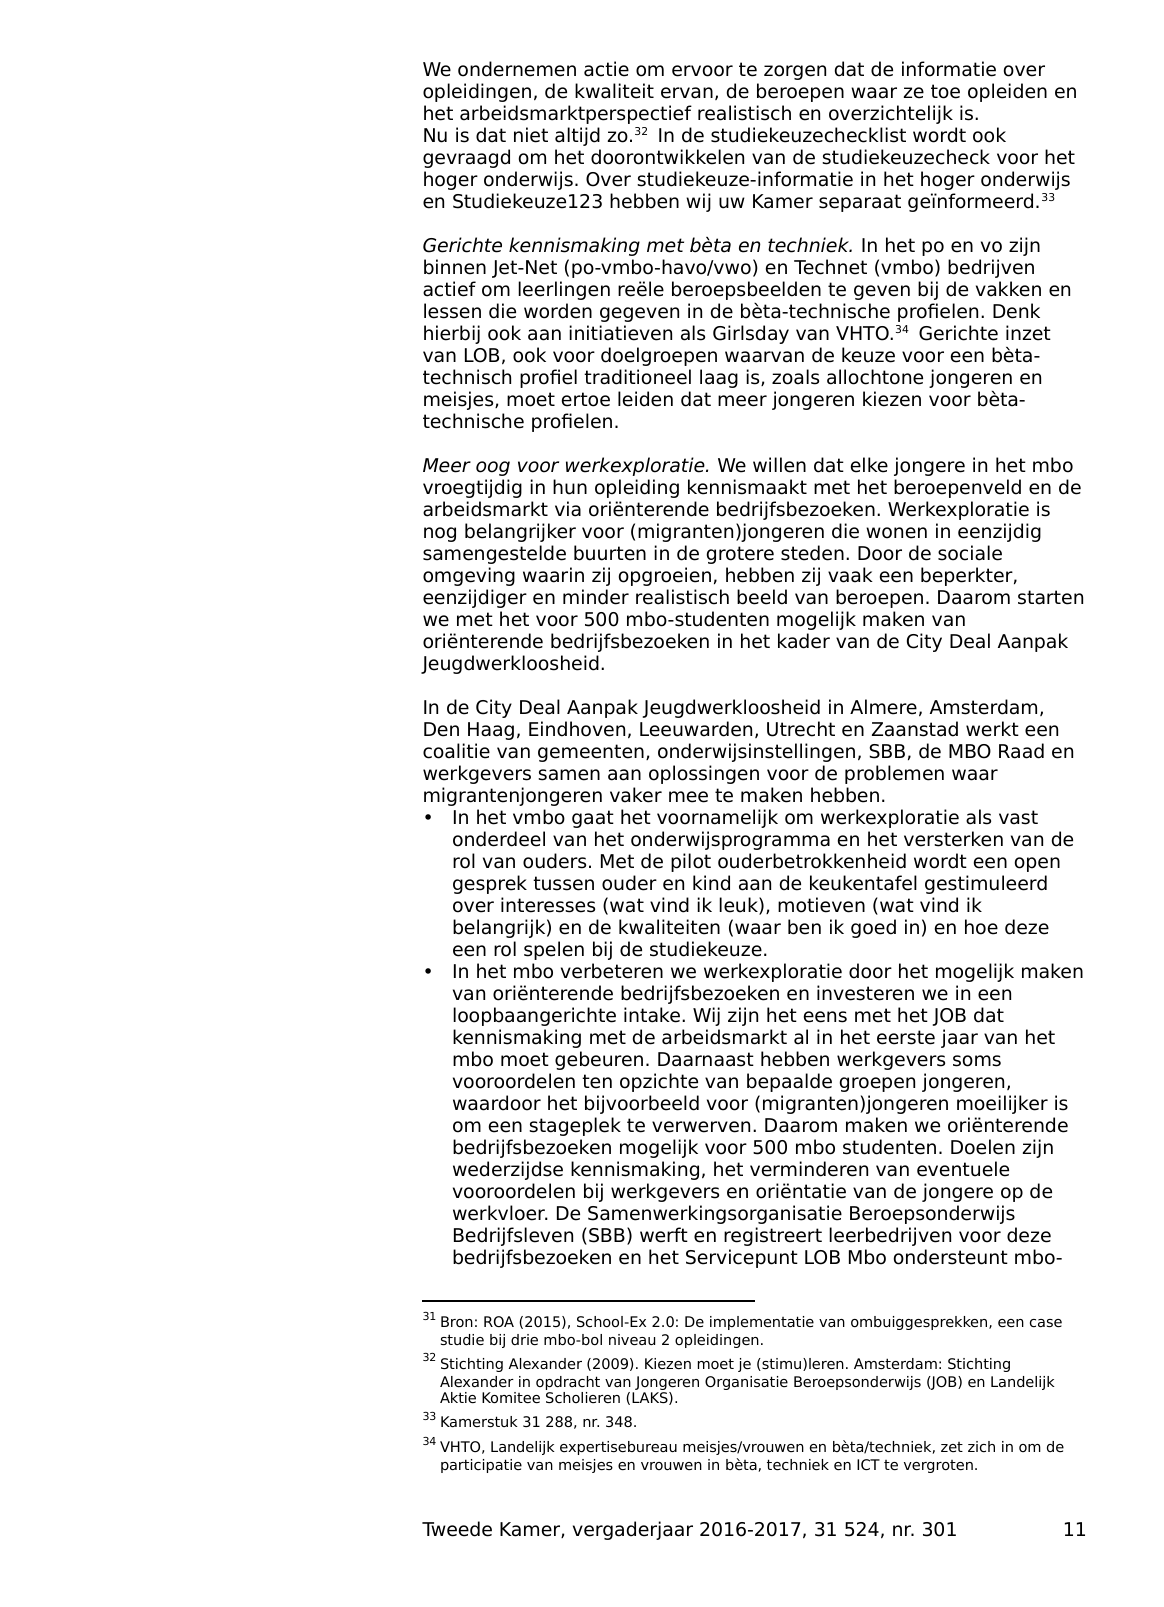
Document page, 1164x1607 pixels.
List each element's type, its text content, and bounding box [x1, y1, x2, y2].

text In de City Deal Aanpak Jeugdwerkloosheid in Almere, Amsterdam, Den Haag, Eindhoven, Leeuwarden, Utrecht en Zaanstad werkt een coalitie van gemeenten, onderwijsinstellingen, SBB, de MBO Raad en werkgevers samen aan oplossingen voor de problemen waar migrantenjongeren vaker mee te maken hebben. [422, 697, 1087, 807]
text VHTO, Landelijk expertisebureau meisjes/vrouwen en bèta/techniek, zet zich in om de participatie van meisjes en vrouwen in bèta, techniek en ICT te vergroten. [422, 1435, 1087, 1474]
text • In het mbo verbeteren we werkexploratie door het mogelijk maken van oriënterende bedrijfsbezoeken en investeren we in een loopbaangerichte intake. Wij zijn het eens met het JOB dat kennismaking met de arbeidsmarkt al in het eerste jaar van het mbo moet gebeuren. Daarnaast hebben werkgevers soms vooroordelen ten opzichte van bepaalde groepen jongeren, waardoor het bijvoorbeeld voor (migranten)jongeren moeilijker is om een stageplek te verwerven. Daarom maken we oriënterende bedrijfsbezoeken mogelijk voor 500 mbo studenten. Doelen zijn wederzijdse kennismaking, het verminderen van eventuele vooroordelen bij werkgevers en oriëntatie van de jongere op de werkvloer. De Samenwerkingsorganisatie Beroepsonderwijs Bedrijfsleven (SBB) werft en registreert leerbedrijven voor deze bedrijfsbezoeken en het Servicepunt LOB Mbo ondersteunt mbo- [422, 961, 1087, 1268]
text Gerichte kennismaking met bèta en techniek. In het po en vo zijn binnen Jet-Net (po-vmbo-havo/vwo) en Technet (vmbo) bedrijven actief om leerlingen reële beroepsbeelden te geven bij de vakken en lessen die worden gegeven in de bèta-technische profielen. Denk hierbij ook aan initiatieven als Girlsday van VHTO. Gerichte inzet van LOB, ook voor doelgroepen waarvan de keuze voor een bèta-technisch profiel traditioneel laag is, zoals allochtone jongeren en meisjes, moet ertoe leiden dat meer jongeren kiezen voor bèta-technische profielen. [422, 235, 1087, 433]
text Bron: ROA (2015), School-Ex 2.0: De implementatie van ombuiggesprekken, een case studie bij drie mbo-bol niveau 2 opleidingen. [422, 1310, 1087, 1349]
text Nu is dat niet altijd zo. In de studiekeuzechecklist wordt ook gevraagd om het doorontwikkelen van de studiekeuzecheck voor het hoger onderwijs. Over studiekeuze-informatie in het hoger onderwijs en Studiekeuze123 hebben wij uw Kamer separaat geïnformeerd. [422, 125, 1087, 213]
text We ondernemen actie om ervoor te zorgen dat de informatie over opleidingen, de kwaliteit ervan, de beroepen waar ze toe opleiden en het arbeidsmarktperspectief realistisch en overzichtelijk is. [422, 59, 1087, 125]
text Stichting Alexander (2009). Kiezen moet je (stimu)leren. Amsterdam: Stichting Alexander in opdracht van Jongeren Organisatie Beroepsonderwijs (JOB) en Landelijk Aktie Komitee Scholieren (LAKS). [422, 1352, 1087, 1407]
text Kamerstuk 31 288, nr. 348. [422, 1410, 1087, 1432]
text • In het vmbo gaat het voornamelijk om werkexploratie als vast onderdeel van het onderwijsprogramma en het versterken van de rol van ouders. Met de pilot ouderbetrokkenheid wordt een open gesprek tussen ouder en kind aan de keukentafel gestimuleerd over interesses (wat vind ik leuk), motieven (wat vind ik belangrijk) en de kwaliteiten (waar ben ik goed in) en hoe deze een rol spelen bij de studiekeuze. [422, 807, 1087, 961]
text Meer oog voor werkexploratie. We willen dat elke jongere in het mbo vroegtijdig in hun opleiding kennismaakt met het beroepenveld en de arbeidsmarkt via oriënterende bedrijfsbezoeken. Werkexploratie is nog belangrijker voor (migranten)jongeren die wonen in eenzijdig samengestelde buurten in de grotere steden. Door de sociale omgeving waarin zij opgroeien, hebben zij vaak een beperkter, eenzijdiger en minder realistisch beeld van beroepen. Daarom starten we met het voor 500 mbo-studenten mogelijk maken van oriënterende bedrijfsbezoeken in het kader van de City Deal Aanpak Jeugdwerkloosheid. [422, 455, 1087, 675]
